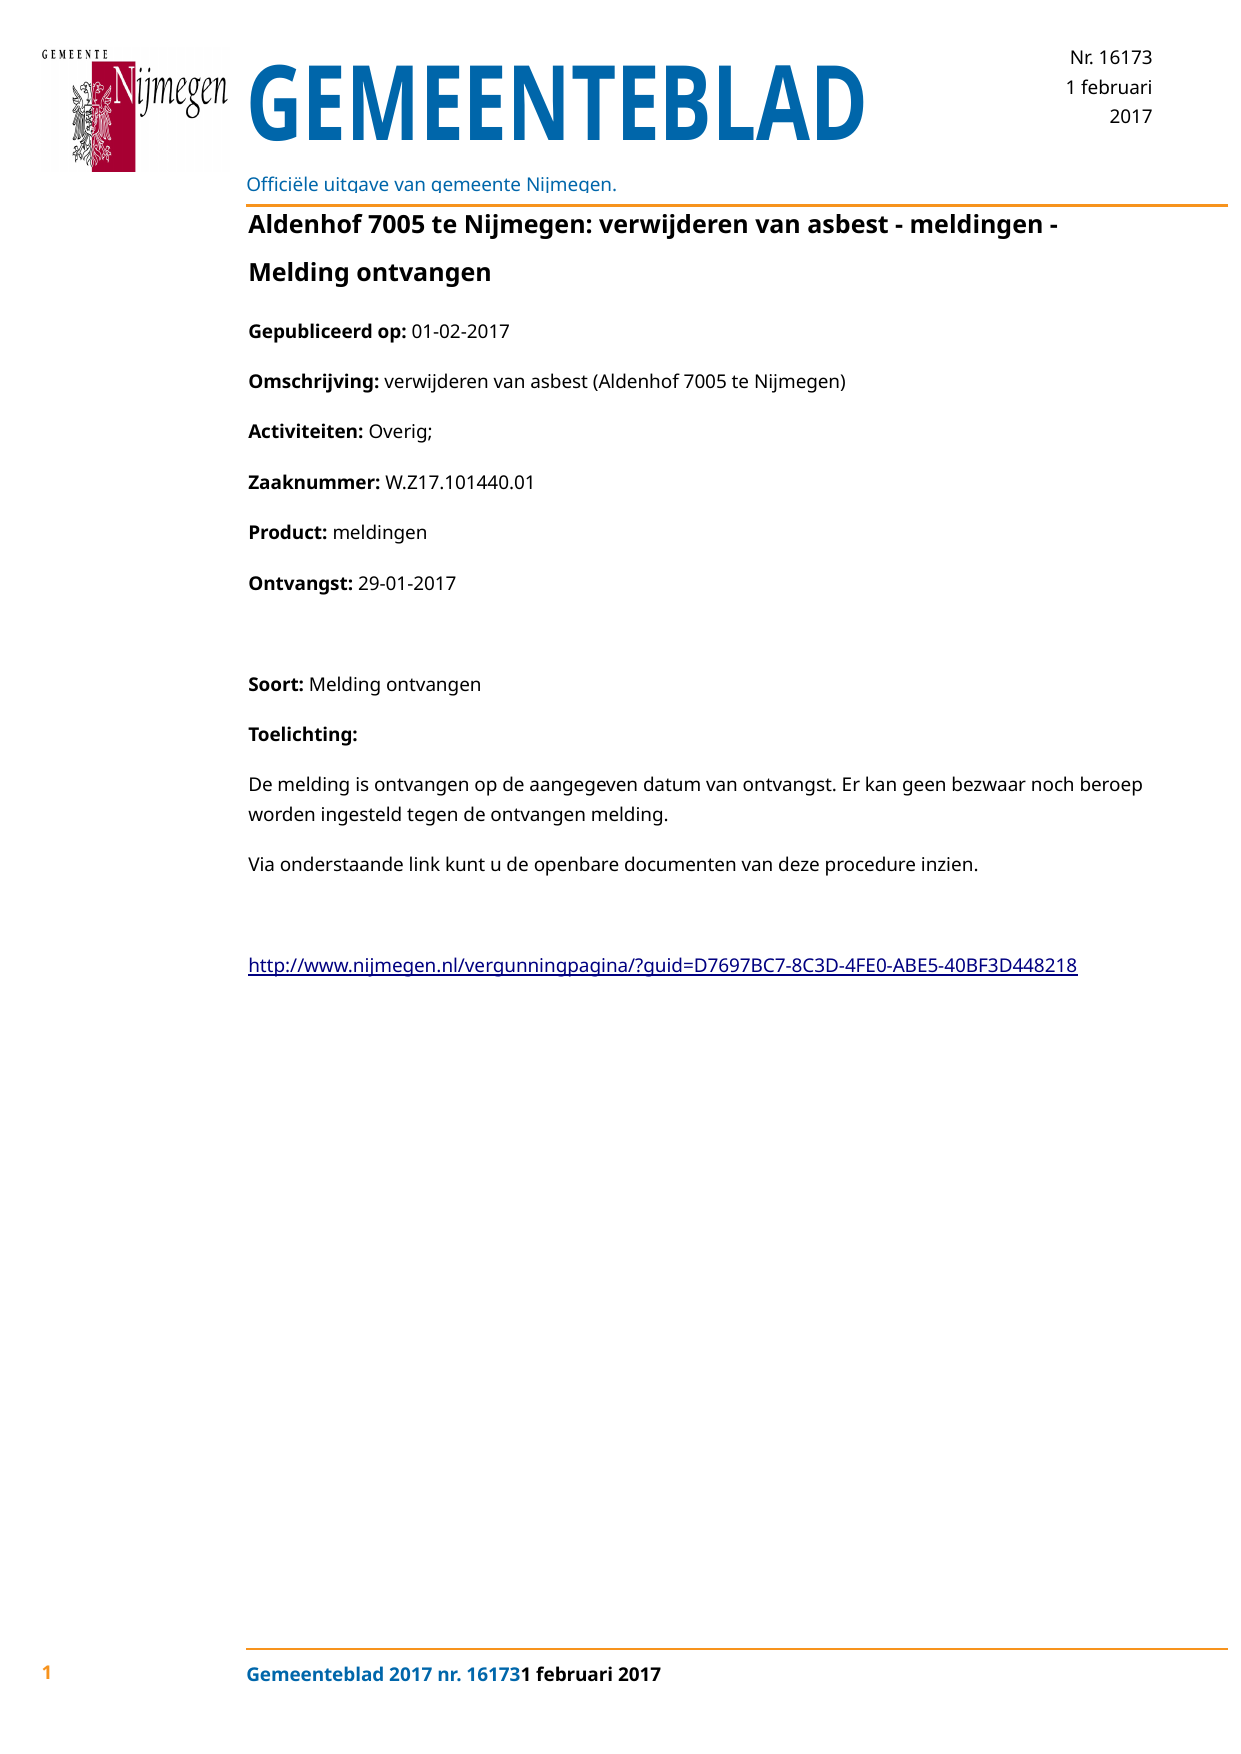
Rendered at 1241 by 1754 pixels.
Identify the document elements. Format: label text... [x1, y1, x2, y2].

text Omschrijving: verwijderen van asbest (Aldenhof 7005 te Nijmegen) [248, 368, 1152, 394]
text Ontvangst: 29-01-2017 [248, 570, 1152, 596]
text Activiteiten: Overig; [248, 419, 1152, 444]
text Aldenhof 7005 te Nijmegen: verwijderen van asbest - meldingen - Melding ontvangen [248, 207, 1152, 288]
text Soort: Melding ontvangen [248, 671, 1152, 697]
picture [41, 47, 231, 172]
text http://www.nijmegen.nl/vergunningpagina/?guid=D7697BC7-8C3D-4FE0-ABE5-40BF3D448218 [248, 952, 1152, 978]
text Zaaknummer: W.Z17.101440.01 [248, 469, 1152, 495]
text Via onderstaande link kunt u de openbare documenten van deze procedure inzien. [248, 852, 1152, 877]
text De melding is ontvangen op de aangegeven datum van ontvangst. Er kan geen bezwaar noch beroep worden ingesteld tegen de ontvangen melding. [248, 772, 1152, 827]
text Product: meldingen [248, 519, 1152, 545]
text Toelichting: [248, 721, 1152, 747]
text Gepubliceerd op: 01-02-2017 [248, 318, 1152, 344]
